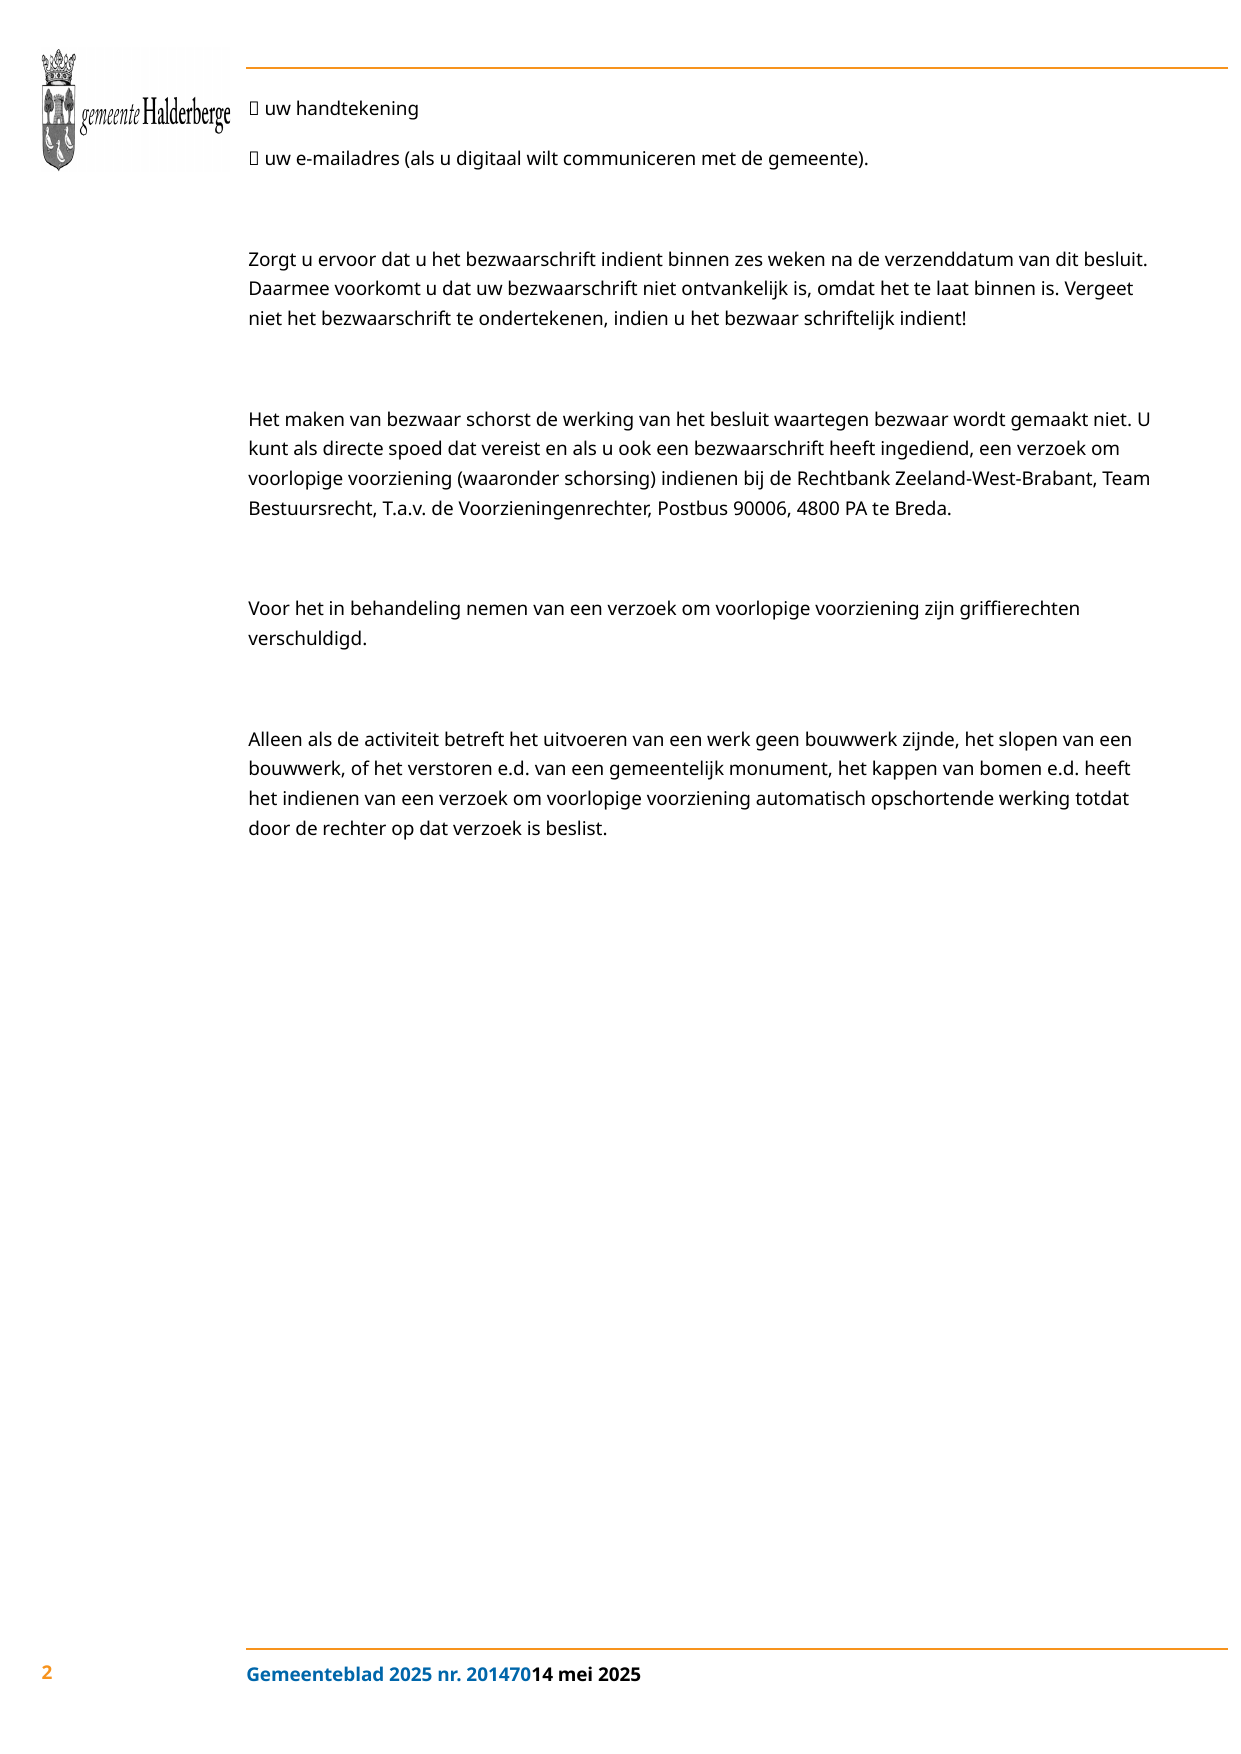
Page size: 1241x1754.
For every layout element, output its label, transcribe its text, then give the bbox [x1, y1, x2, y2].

text Voor het in behandeling nemen van een verzoek om voorlopige voorziening zijn griffierechten verschuldigd. [248, 596, 1152, 651]
picture [41, 47, 231, 172]
text Het maken van bezwaar schorst de werking van het besluit waartegen bezwaar wordt gemaakt niet. U kunt als directe spoed dat vereist en als u ook een bezwaarschrift heeft ingediend, een verzoek om voorlopige voorziening (waaronder schorsing) indienen bij de Rechtbank Zeeland-West-Brabant, Team Bestuursrecht, T.a.v. de Voorzieningenrechter, Postbus 90006, 4800 PA te Breda. [248, 406, 1152, 521]
text Zorgt u ervoor dat u het bezwaarschrift indient binnen zes weken na de verzenddatum van dit besluit. Daarmee voorkomt u dat uw bezwaarschrift niet ontvankelijk is, omdat het te laat binnen is. Vergeet niet het bezwaarschrift te ondertekenen, indien u het bezwaar schriftelijk indient! [248, 246, 1152, 331]
text  uw e-mailadres (als u digitaal wilt communiceren met de gemeente). [248, 145, 1152, 171]
text Alleen als de activiteit betreft het uitvoeren van een werk geen bouwwerk zijnde, het slopen van een bouwwerk, of het verstoren e.d. van een gemeentelijk monument, het kappen van bomen e.d. heeft het indienen van een verzoek om voorlopige voorziening automatisch opschortende werking totdat door de rechter op dat verzoek is beslist. [248, 726, 1152, 841]
text  uw handtekening [248, 95, 1152, 121]
